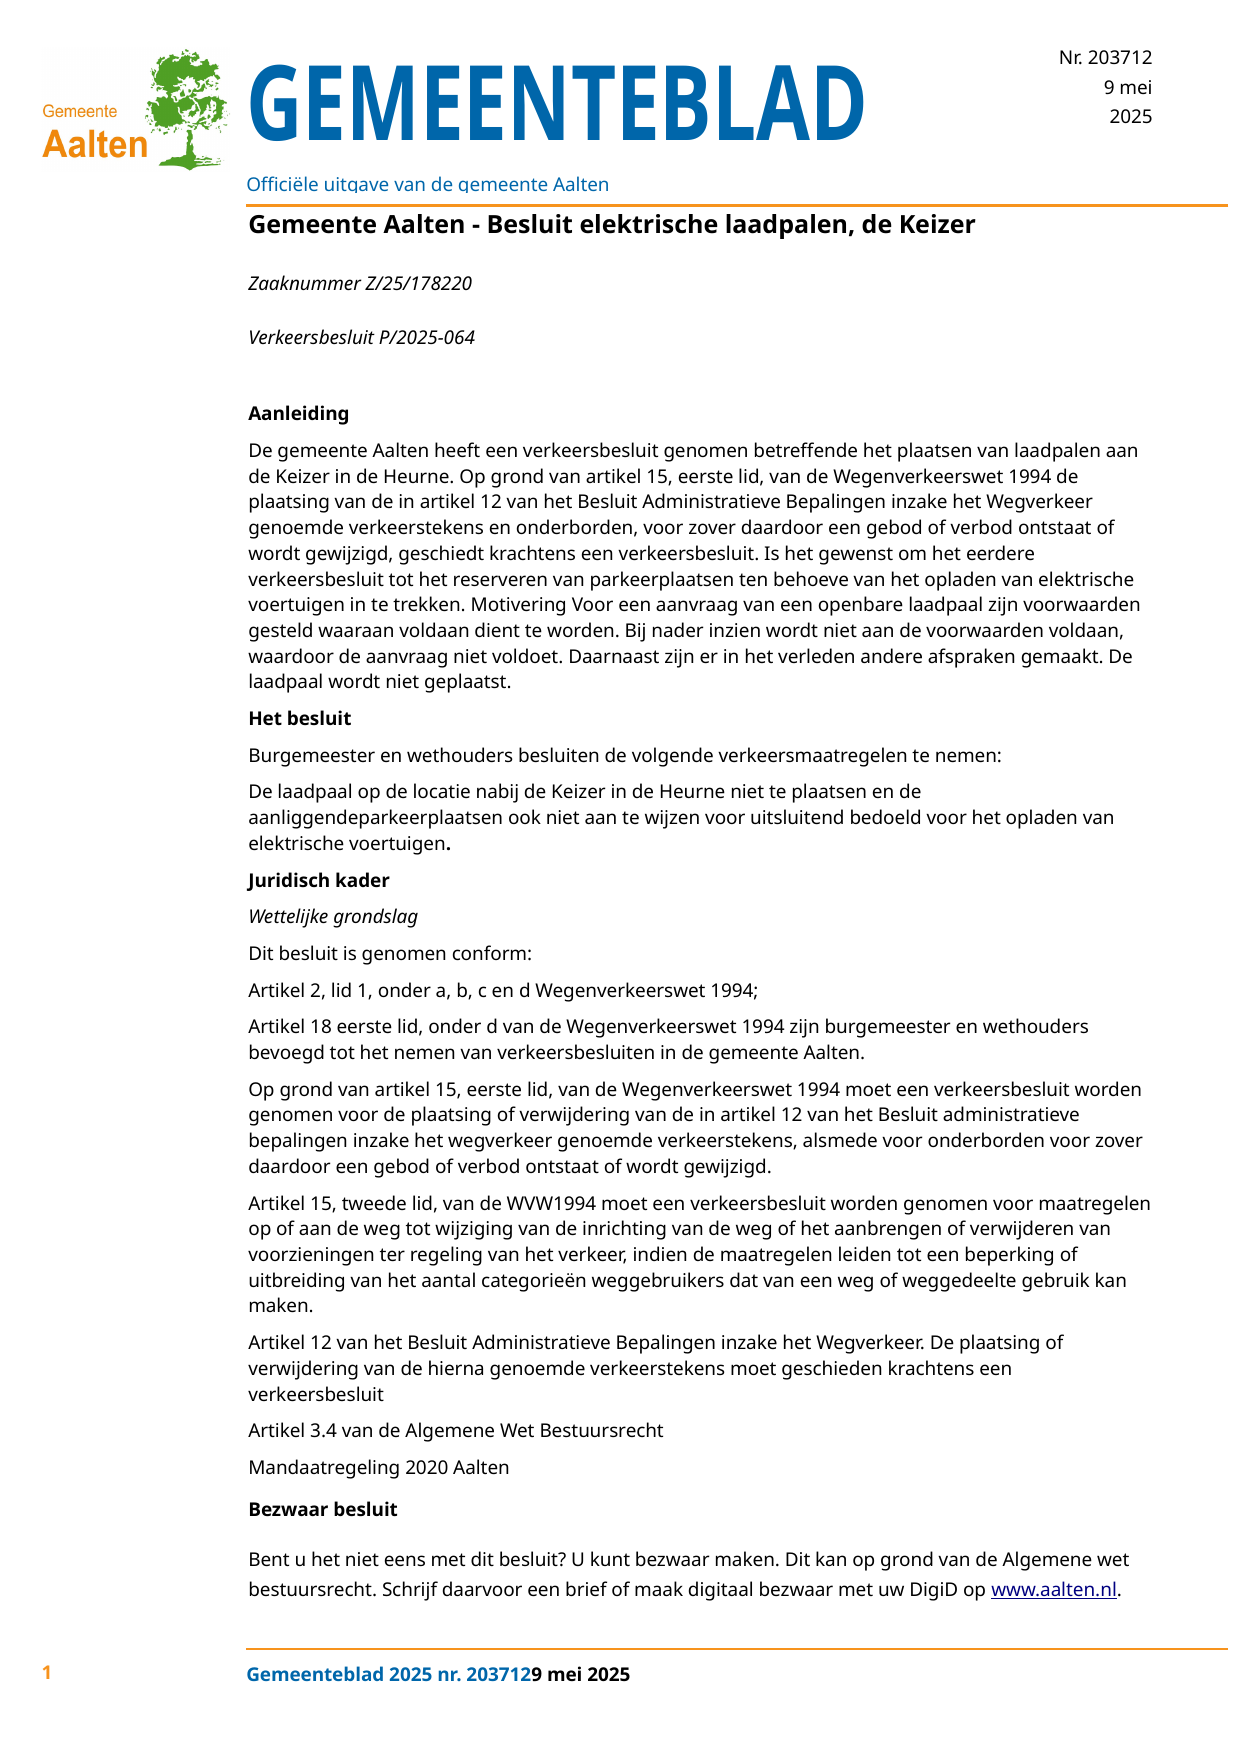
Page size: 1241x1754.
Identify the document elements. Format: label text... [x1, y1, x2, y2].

text Artikel 15, tweede lid, van de WVW1994 moet een verkeersbesluit worden genomen voor maatregelen op of aan de weg tot wijziging van de inrichting van de weg of het aanbrengen of verwijderen van voorzieningen ter regeling van het verkeer, indien de maatregelen leiden tot een beperking of uitbreiding van het aantal categorieën weggebruikers dat van een weg of weggedeelte gebruik kan maken. [248, 1190, 1152, 1318]
text Zaaknummer Z/25/178220 [248, 270, 1152, 296]
picture [41, 47, 231, 172]
text Bent u het niet eens met dit besluit? U kunt bezwaar maken. Dit kan op grond van de Algemene wet bestuursrecht. Schrijf daarvoor een brief of maak digitaal bezwaar met uw DigiD op www.aalten.nl. [248, 1546, 1152, 1602]
text Gemeente Aalten - Besluit elektrische laadpalen, de Keizer [248, 207, 1152, 241]
text Artikel 2, lid 1, onder a, b, c en d Wegenverkeerswet 1994; [248, 977, 1152, 1002]
text Burgemeester en wethouders besluiten de volgende verkeersmaatregelen te nemen: [248, 742, 1152, 768]
text Op grond van artikel 15, eerste lid, van de Wegenverkeerswet 1994 moet een verkeersbesluit worden genomen voor de plaatsing of verwijdering van de in artikel 12 van het Besluit administratieve bepalingen inzake het wegverkeer genoemde verkeerstekens, alsmede voor onderborden voor zover daardoor een gebod of verbod ontstaat of wordt gewijzigd. [248, 1076, 1152, 1179]
text Dit besluit is genomen conform: [248, 940, 1152, 966]
text De laadpaal op de locatie nabij de Keizer in de Heurne niet te plaatsen en de aanliggendeparkeerplaatsen ook niet aan te wijzen voor uitsluitend bedoeld voor het opladen van elektrische voertuigen. [248, 779, 1152, 856]
text Wettelijke grondslag [248, 903, 1152, 929]
text Het besluit [248, 705, 1152, 731]
text Bezwaar besluit [248, 1496, 1152, 1522]
text Artikel 12 van het Besluit Administratieve Bepalingen inzake het Wegverkeer. De plaatsing of verwijdering van de hierna genoemde verkeerstekens moet geschieden krachtens een verkeersbesluit [248, 1329, 1152, 1406]
text Artikel 18 eerste lid, onder d van de Wegenverkeerswet 1994 zijn burgemeester en wethouders bevoegd tot het nemen van verkeersbesluiten in de gemeente Aalten. [248, 1013, 1152, 1065]
text De gemeente Aalten heeft een verkeersbesluit genomen betreffende het plaatsen van laadpalen aan de Keizer in de Heurne. Op grond van artikel 15, eerste lid, van de Wegenverkeerswet 1994 de plaatsing van de in artikel 12 van het Besluit Administratieve Bepalingen inzake het Wegverkeer genoemde verkeerstekens en onderborden, voor zover daardoor een gebod of verbod ontstaat of wordt gewijzigd, geschiedt krachtens een verkeersbesluit. Is het gewenst om het eerdere verkeersbesluit tot het reserveren van parkeerplaatsen ten behoeve van het opladen van elektrische voertuigen in te trekken. Motivering Voor een aanvraag van een openbare laadpaal zijn voorwaarden gesteld waaraan voldaan dient te worden. Bij nader inzien wordt niet aan de voorwaarden voldaan, waardoor de aanvraag niet voldoet. Daarnaast zijn er in het verleden andere afspraken gemaakt. De laadpaal wordt niet geplaatst. [248, 437, 1152, 694]
text Verkeersbesluit P/2025-064 [248, 324, 1152, 350]
text Artikel 3.4 van de Algemene Wet Bestuursrecht [248, 1417, 1152, 1443]
text Juridisch kader [248, 867, 1152, 892]
text Mandaatregeling 2020 Aalten [248, 1454, 1152, 1480]
text Aanleiding [248, 400, 1152, 426]
